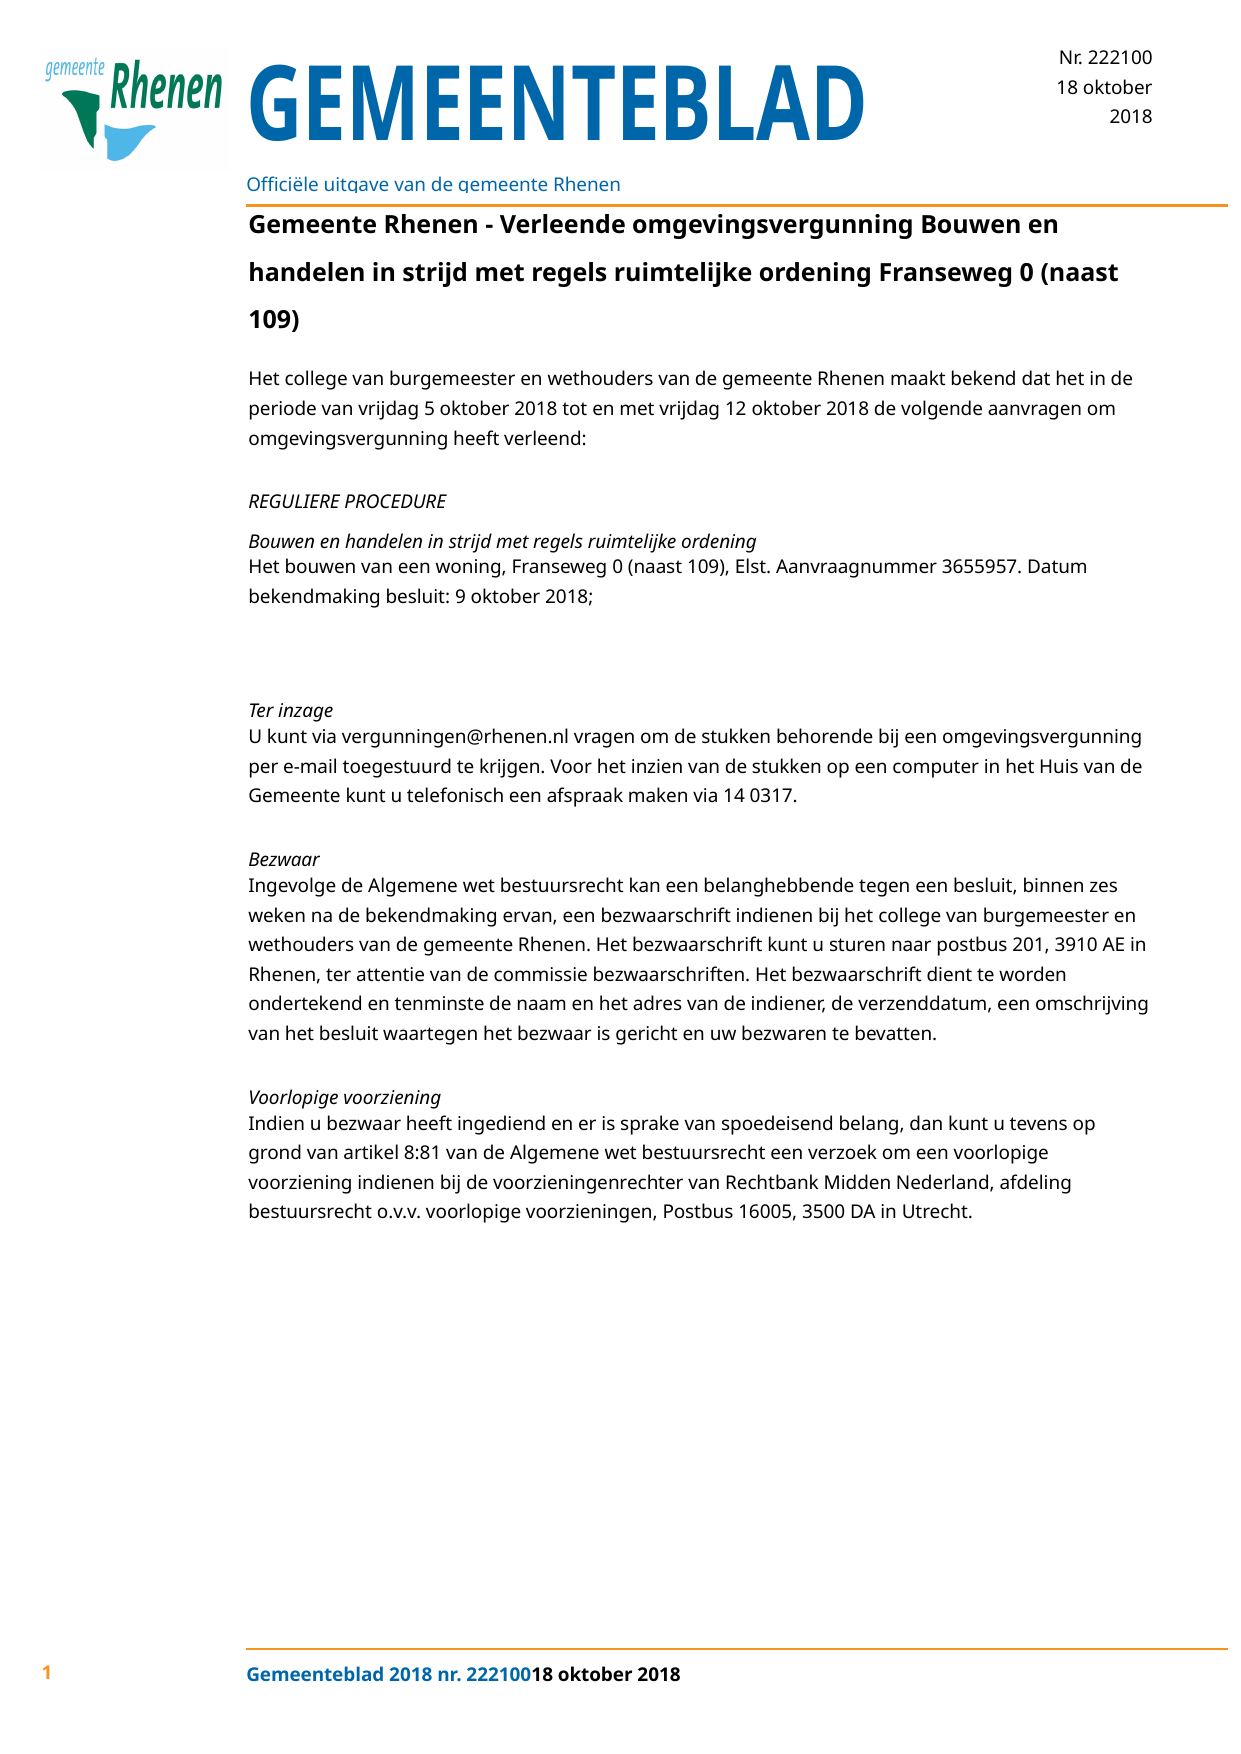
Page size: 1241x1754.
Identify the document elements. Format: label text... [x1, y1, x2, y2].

text U kunt via vergunningen@rhenen.nl vragen om de stukken behorende bij een omgevingsvergunning per e-mail toegestuurd te krijgen. Voor het inzien van de stukken op een computer in het Huis van de Gemeente kunt u telefonisch een afspraak maken via 14 0317. [248, 723, 1152, 808]
text Ter inzage [248, 698, 1152, 723]
text Gemeente Rhenen - Verleende omgevingsvergunning Bouwen en handelen in strijd met regels ruimtelijke ordening Franseweg 0 (naast 109) [248, 207, 1152, 336]
text Het college van burgemeester en wethouders van de gemeente Rhenen maakt bekend dat het in de periode van vrijdag 5 oktober 2018 tot en met vrijdag 12 oktober 2018 de volgende aanvragen om omgevingsvergunning heeft verleend: [248, 366, 1152, 450]
text Ingevolge de Algemene wet bestuursrecht kan een belanghebbende tegen een besluit, binnen zes weken na de bekendmaking ervan, een bezwaarschrift indienen bij het college van burgemeester en wethouders van de gemeente Rhenen. Het bezwaarschrift kunt u sturen naar postbus 201, 3910 AE in Rhenen, ter attentie van de commissie bezwaarschriften. Het bezwaarschrift dient te worden ondertekend en tenminste de naam en het adres van de indiener, de verzenddatum, een omschrijving van het besluit waartegen het bezwaar is gericht en uw bezwaren te bevatten. [248, 872, 1152, 1046]
text REGULIERE PROCEDURE [248, 489, 1152, 514]
text Indien u bezwaar heeft ingediend en er is sprake van spoedeisend belang, dan kunt u tevens op grond van artikel 8:81 van de Algemene wet bestuursrecht een verzoek om een voorlopige voorziening indienen bij de voorzieningenrechter van Rechtbank Midden Nederland, afdeling bestuursrecht o.v.v. voorlopige voorzieningen, Postbus 16005, 3500 DA in Utrecht. [248, 1110, 1152, 1224]
text Voorlopige voorziening [248, 1084, 1152, 1110]
text Bezwaar [248, 846, 1152, 872]
picture [41, 47, 231, 172]
text Het bouwen van een woning, Franseweg 0 (naast 109), Elst. Aanvraagnummer 3655957. Datum bekendmaking besluit: 9 oktober 2018; [248, 554, 1152, 609]
text Bouwen en handelen in strijd met regels ruimtelijke ordening [248, 528, 1152, 554]
